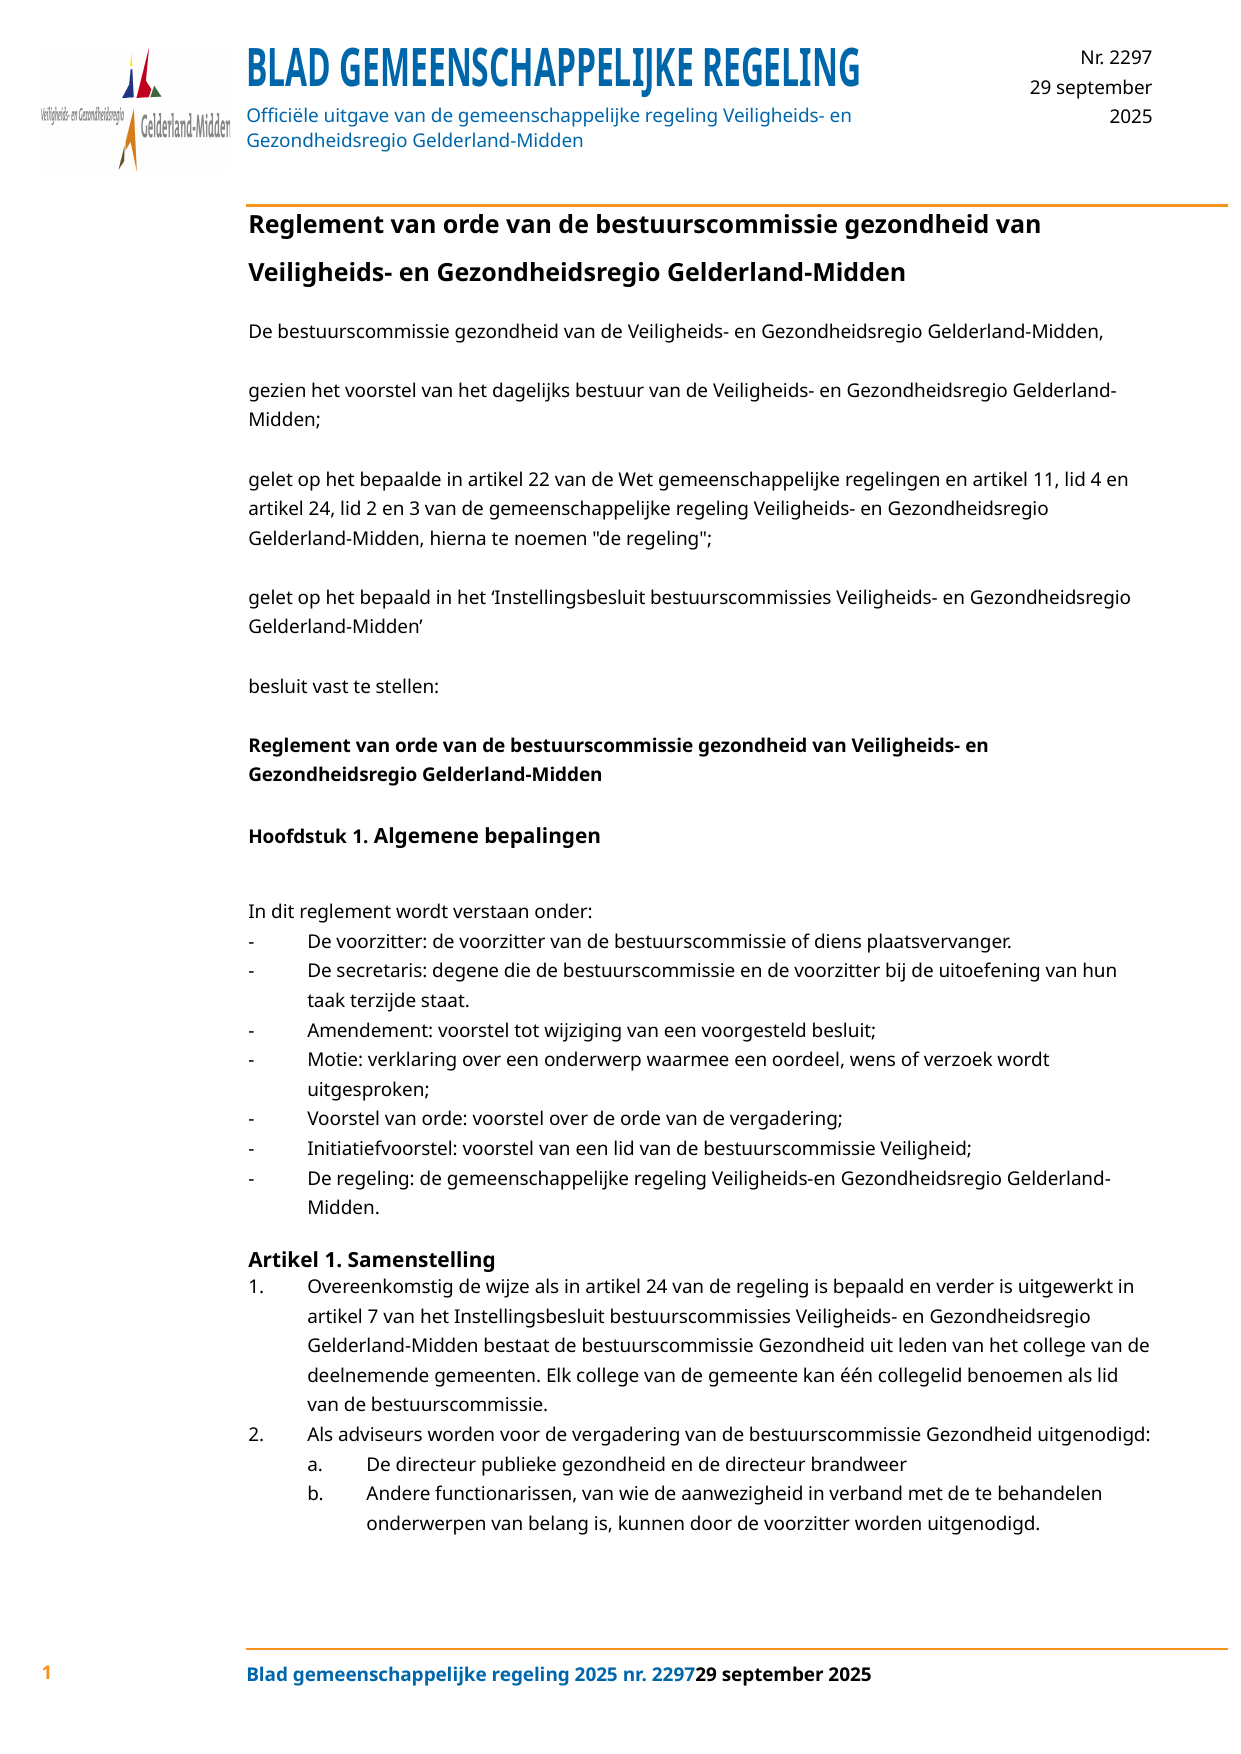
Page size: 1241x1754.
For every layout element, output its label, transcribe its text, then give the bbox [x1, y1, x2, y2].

text Artikel 1. Samenstelling [248, 1245, 1152, 1273]
list Voorstel van orde: voorstel over de orde van de vergadering; [248, 1106, 1152, 1131]
list De regeling: de gemeenschappelijke regeling Veiligheids-en Gezondheidsregio Gelderland-Midden. [248, 1165, 1152, 1220]
text Reglement van orde van de bestuurscommissie gezondheid van Veiligheids- en Gezondheidsregio Gelderland-Midden [248, 207, 1152, 288]
list Andere functionarissen, van wie de aanwezigheid in verband met de te behandelen onderwerpen van belang is, kunnen door de voorzitter worden uitgenodigd. [307, 1480, 1152, 1536]
text De bestuurscommissie gezondheid van de Veiligheids- en Gezondheidsregio Gelderland-Midden, [248, 318, 1152, 344]
list Motie: verklaring over een onderwerp waarmee een oordeel, wens of verzoek wordt uitgesproken; [248, 1046, 1152, 1102]
list De directeur publieke gezondheid en de directeur brandweer [307, 1451, 1152, 1476]
picture [41, 47, 231, 172]
list Amendement: voorstel tot wijziging van een voorgesteld besluit; [248, 1017, 1152, 1043]
text gezien het voorstel van het dagelijks bestuur van de Veiligheids- en Gezondheidsregio Gelderland-Midden; [248, 377, 1152, 432]
list De secretaris: degene die de bestuurscommissie en de voorzitter bij de uitoefening van hun taak terzijde staat. [248, 958, 1152, 1013]
list Als adviseurs worden voor de vergadering van de bestuurscommissie Gezondheid uitgenodigd: [248, 1421, 1152, 1447]
text gelet op het bepaalde in artikel 22 van de Wet gemeenschappelijke regelingen en artikel 11, lid 4 en artikel 24, lid 2 en 3 van de gemeenschappelijke regeling Veiligheids- en Gezondheidsregio Gelderland-Midden, hierna te noemen "de regeling"; [248, 466, 1152, 551]
text Hoofdstuk 1. Algemene bepalingen [248, 821, 1152, 849]
text besluit vast te stellen: [248, 673, 1152, 699]
text gelet op het bepaald in het ‘Instellingsbesluit bestuurscommissies Veiligheids- en Gezondheidsregio Gelderland-Midden’ [248, 584, 1152, 639]
list Overeenkomstig de wijze als in artikel 24 van de regeling is bepaald en verder is uitgewerkt in artikel 7 van het Instellingsbesluit bestuurscommissies Veiligheids- en Gezondheidsregio Gelderland-Midden bestaat de bestuurscommissie Gezondheid uit leden van het college van de deelnemende gemeenten. Elk college van de gemeente kan één collegelid benoemen als lid van de bestuurscommissie. [248, 1273, 1152, 1417]
list De voorzitter: de voorzitter van de bestuurscommissie of diens plaatsvervanger. [248, 928, 1152, 954]
text Reglement van orde van de bestuurscommissie gezondheid van Veiligheids- en Gezondheidsregio Gelderland-Midden [248, 732, 1152, 787]
list Initiatiefvoorstel: voorstel van een lid van de bestuurscommissie Veiligheid; [248, 1135, 1152, 1161]
text In dit reglement wordt verstaan onder: [248, 898, 1152, 924]
